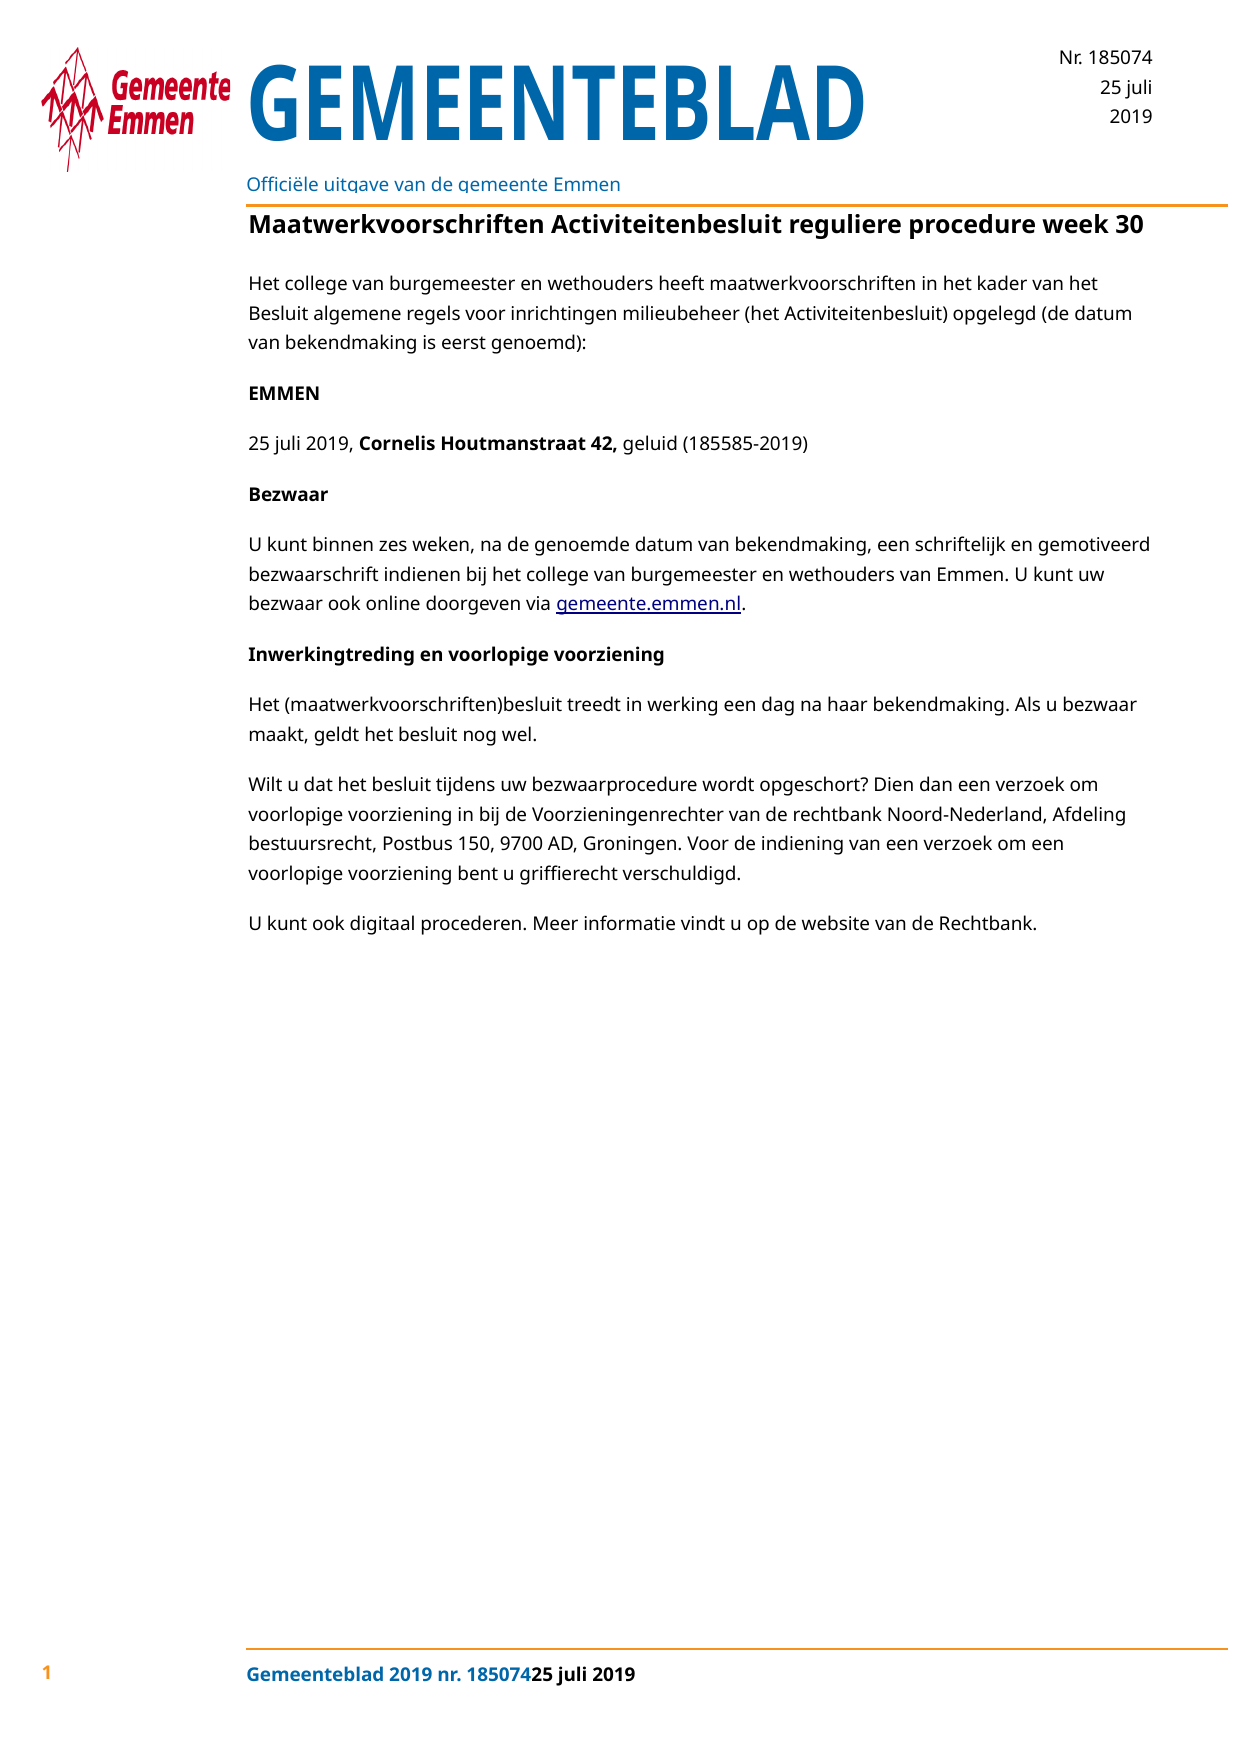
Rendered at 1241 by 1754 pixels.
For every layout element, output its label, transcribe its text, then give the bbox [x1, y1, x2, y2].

text EMMEN [248, 380, 1152, 406]
text Wilt u dat het besluit tijdens uw bezwaarprocedure wordt opgeschort? Dien dan een verzoek om voorlopige voorziening in bij de Voorzieningenrechter van de rechtbank Noord-Nederland, Afdeling bestuursrecht, Postbus 150, 9700 AD, Groningen. Voor de indiening van een verzoek om een voorlopige voorziening bent u griffierecht verschuldigd. [248, 771, 1152, 886]
text Maatwerkvoorschriften Activiteitenbesluit reguliere procedure week 30 [248, 207, 1152, 241]
text Het (maatwerkvoorschriften)besluit treedt in werking een dag na haar bekendmaking. Als u bezwaar maakt, geldt het besluit nog wel. [248, 691, 1152, 746]
text 25 juli 2019, Cornelis Houtmanstraat 42, geluid (185585-2019) [248, 430, 1152, 456]
text U kunt binnen zes weken, na de genoemde datum van bekendmaking, een schriftelijk en gemotiveerd bezwaarschrift indienen bij het college van burgemeester en wethouders van Emmen. U kunt uw bezwaar ook online doorgeven via gemeente.emmen.nl. [248, 531, 1152, 616]
text Bezwaar [248, 481, 1152, 506]
text Inwerkingtreding en voorlopige voorziening [248, 641, 1152, 666]
picture [41, 47, 231, 172]
text Het college van burgemeester en wethouders heeft maatwerkvoorschriften in het kader van het Besluit algemene regels voor inrichtingen milieubeheer (het Activiteitenbesluit) opgelegd (de datum van bekendmaking is eerst genoemd): [248, 270, 1152, 355]
text U kunt ook digitaal procederen. Meer informatie vindt u op de website van de Rechtbank. [248, 910, 1152, 936]
